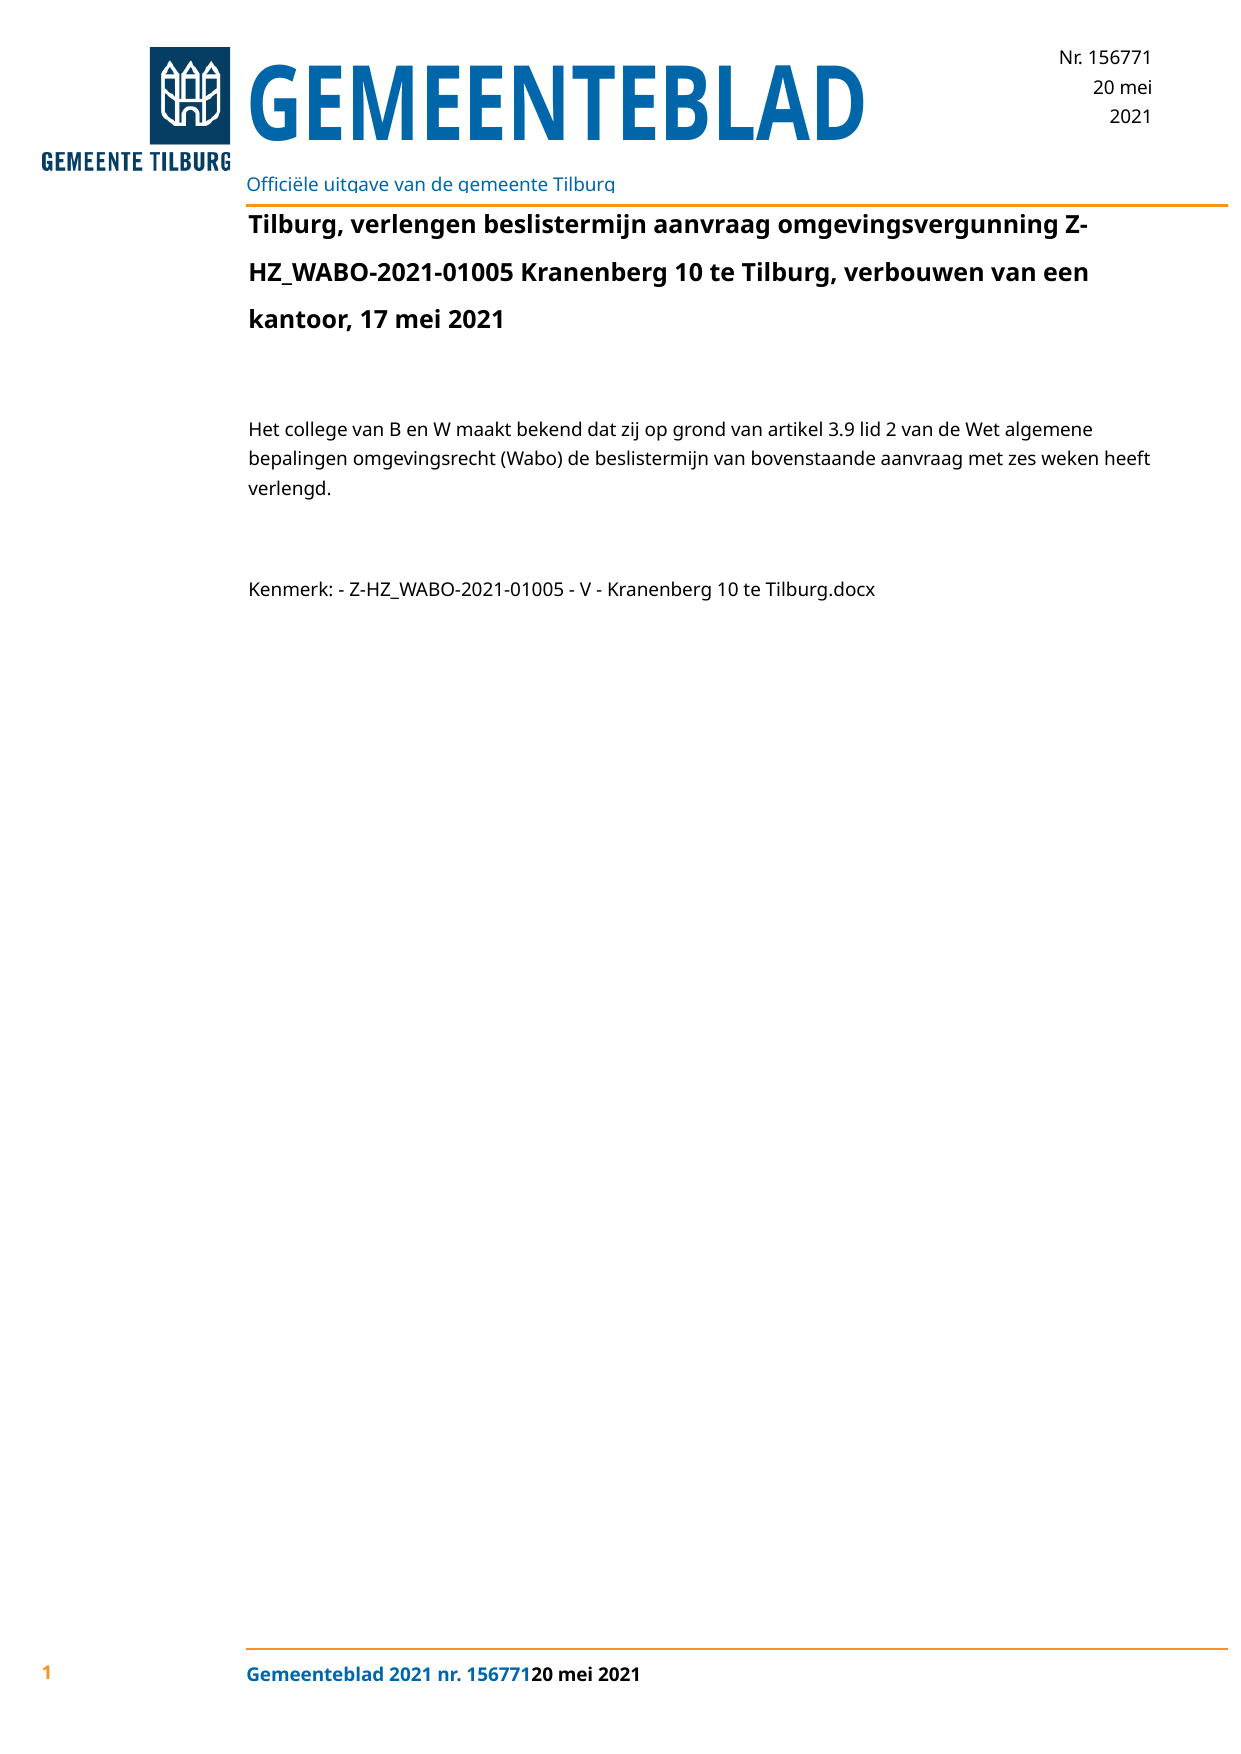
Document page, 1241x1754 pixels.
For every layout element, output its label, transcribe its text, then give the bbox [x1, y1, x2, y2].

text Kenmerk: - Z-HZ_WABO-2021-01005 - V - Kranenberg 10 te Tilburg.docx [248, 576, 1152, 602]
picture [41, 47, 231, 172]
text Het college van B en W maakt bekend dat zij op grond van artikel 3.9 lid 2 van de Wet algemene bepalingen omgevingsrecht (Wabo) de beslistermijn van bovenstaande aanvraag met zes weken heeft verlengd. [248, 416, 1152, 501]
text Tilburg, verlengen beslistermijn aanvraag omgevingsvergunning Z-HZ_WABO-2021-01005 Kranenberg 10 te Tilburg, verbouwen van een kantoor, 17 mei 2021 [248, 207, 1152, 336]
